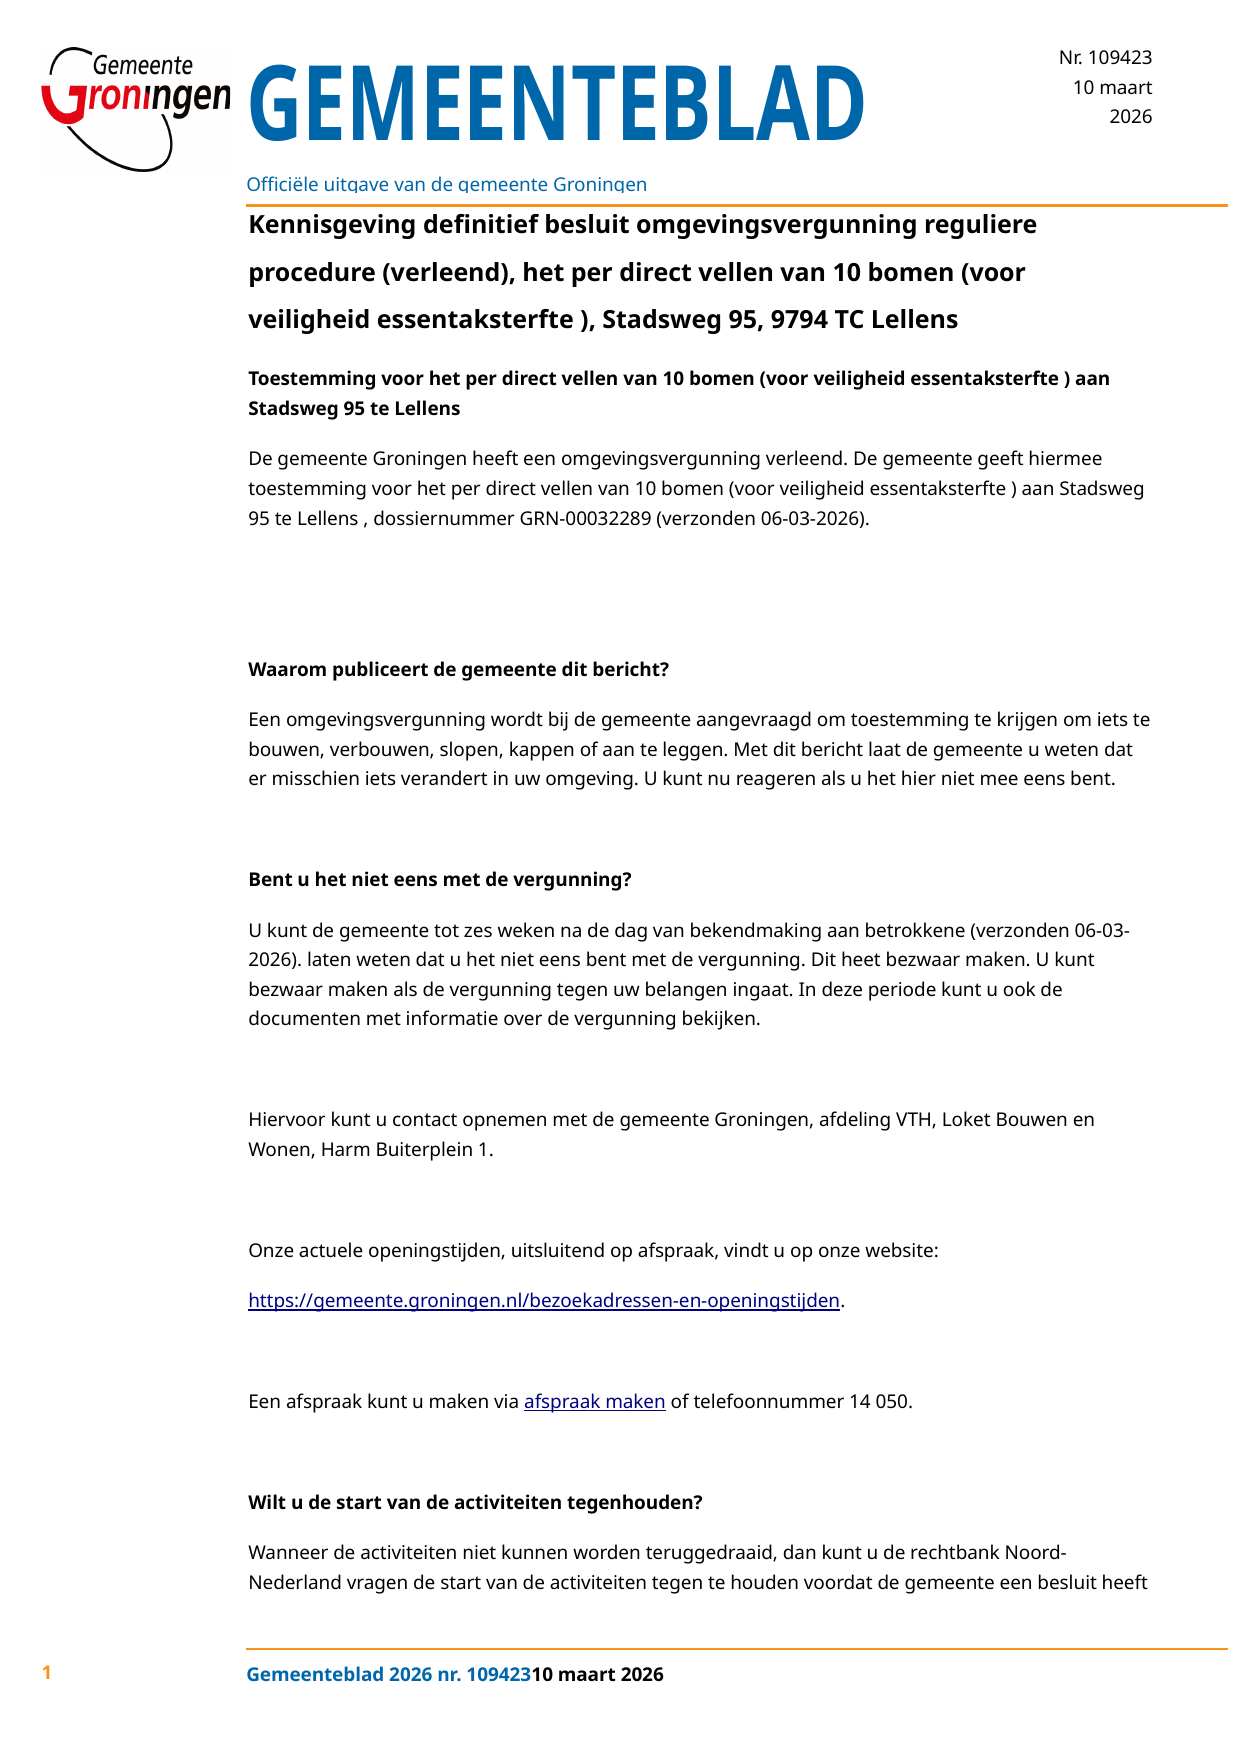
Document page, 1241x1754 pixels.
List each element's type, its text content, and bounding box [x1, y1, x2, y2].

text Kennisgeving definitief besluit omgevingsvergunning reguliere procedure (verleend), het per direct vellen van 10 bomen (voor veiligheid essentaksterfte ), Stadsweg 95, 9794 TC Lellens [248, 207, 1152, 336]
text Hiervoor kunt u contact opnemen met de gemeente Groningen, afdeling VTH, Loket Bouwen en Wonen, Harm Buiterplein 1. [248, 1106, 1152, 1162]
text Toestemming voor het per direct vellen van 10 bomen (voor veiligheid essentaksterfte ) aan Stadsweg 95 te Lellens [248, 366, 1152, 421]
text Een omgevingsvergunning wordt bij de gemeente aangevraagd om toestemming te krijgen om iets te bouwen, verbouwen, slopen, kappen of aan te leggen. Met dit bericht laat de gemeente u weten dat er misschien iets verandert in uw omgeving. U kunt nu reageren als u het hier niet mee eens bent. [248, 706, 1152, 791]
text Een afspraak kunt u maken via afspraak maken of telefoonnummer 14 050. [248, 1388, 1152, 1414]
text De gemeente Groningen heeft een omgevingsvergunning verleend. De gemeente geeft hiermee toestemming voor het per direct vellen van 10 bomen (voor veiligheid essentaksterfte ) aan Stadsweg 95 te Lellens , dossiernummer GRN-00032289 (verzonden 06-03-2026). [248, 446, 1152, 530]
text https://gemeente.groningen.nl/bezoekadressen-en-openingstijden. [248, 1287, 1152, 1313]
picture [41, 47, 231, 172]
text Wilt u de start van de activiteiten tegenhouden? [248, 1489, 1152, 1514]
text Waarom publiceert de gemeente dit bericht? [248, 656, 1152, 682]
text U kunt de gemeente tot zes weken na de dag van bekendmaking aan betrokkene (verzonden 06-03-2026). laten weten dat u het niet eens bent met de vergunning. Dit heet bezwaar maken. U kunt bezwaar maken als de vergunning tegen uw belangen ingaat. In deze periode kunt u ook de documenten met informatie over de vergunning bekijken. [248, 917, 1152, 1031]
text Onze actuele openingstijden, uitsluitend op afspraak, vindt u op onze website: [248, 1237, 1152, 1262]
text Bent u het niet eens met de vergunning? [248, 866, 1152, 892]
text Wanneer de activiteiten niet kunnen worden teruggedraaid, dan kunt u de rechtbank Noord-Nederland vragen de start van de activiteiten tegen te houden voordat de gemeente een besluit heeft [248, 1539, 1152, 1594]
